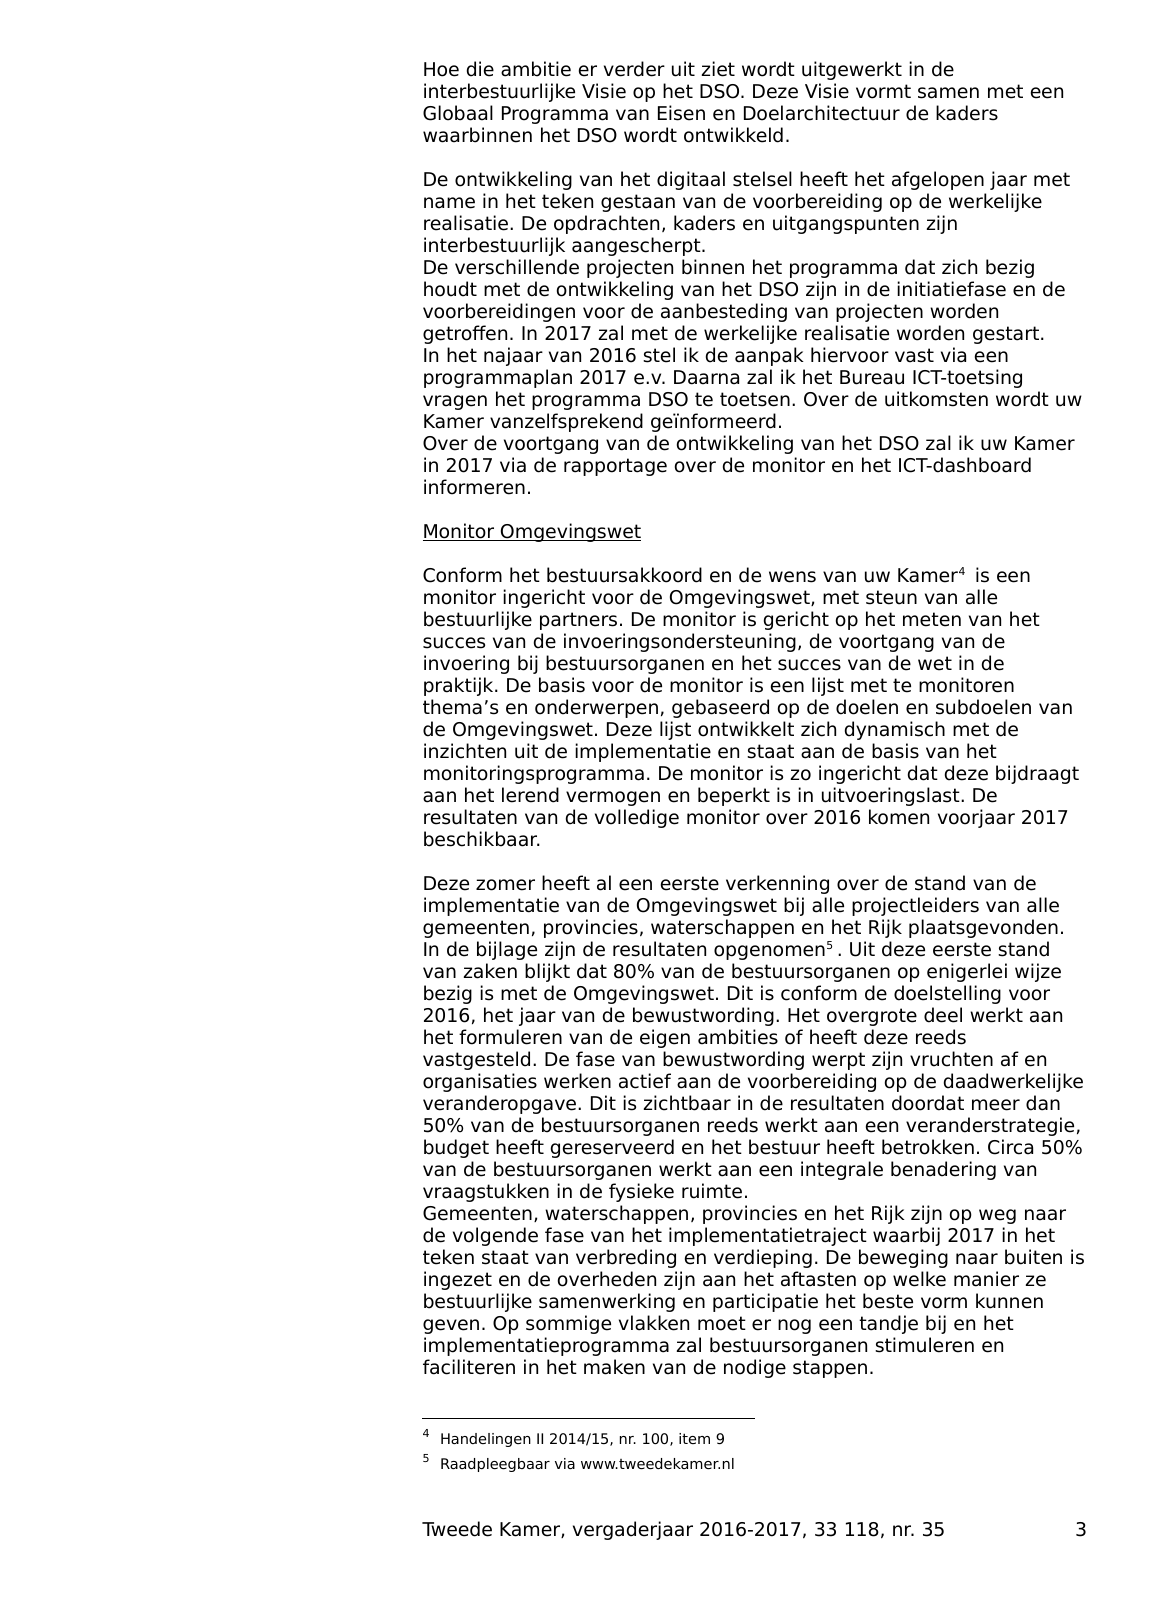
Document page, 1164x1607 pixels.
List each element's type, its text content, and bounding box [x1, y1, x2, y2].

text De ontwikkeling van het digitaal stelsel heeft het afgelopen jaar met name in het teken gestaan van de voorbereiding op de werkelijke realisatie. De opdrachten, kaders en uitgangspunten zijn interbestuurlijk aangescherpt. [422, 169, 1087, 257]
text Handelingen II 2014/15, nr. 100, item 9 [422, 1427, 1087, 1449]
text Deze zomer heeft al een eerste verkenning over de stand van de implementatie van de Omgevingswet bij alle projectleiders van alle gemeenten, provincies, waterschappen en het Rijk plaatsgevonden. In de bijlage zijn de resultaten opgenomen. Uit deze eerste stand van zaken blijkt dat 80% van de bestuursorganen op enigerlei wijze bezig is met de Omgevingswet. Dit is conform de doelstelling voor 2016, het jaar van de bewustwording. Het overgrote deel werkt aan het formuleren van de eigen ambities of heeft deze reeds vastgesteld. De fase van bewustwording werpt zijn vruchten af en organisaties werken actief aan de voorbereiding op de daadwerkelijke veranderopgave. Dit is zichtbaar in de resultaten doordat meer dan 50% van de bestuursorganen reeds werkt aan een veranderstrategie, budget heeft gereserveerd en het bestuur heeft betrokken. Circa 50% van de bestuursorganen werkt aan een integrale benadering van vraagstukken in de fysieke ruimte. [422, 873, 1087, 1203]
text Hoe die ambitie er verder uit ziet wordt uitgewerkt in de interbestuurlijke Visie op het DSO. Deze Visie vormt samen met een Globaal Programma van Eisen en Doelarchitectuur de kaders waarbinnen het DSO wordt ontwikkeld. [422, 59, 1087, 147]
subtitle Monitor Omgevingswet [422, 521, 1087, 543]
text De verschillende projecten binnen het programma dat zich bezig houdt met de ontwikkeling van het DSO zijn in de initiatiefase en de voorbereidingen voor de aanbesteding van projecten worden getroffen. In 2017 zal met de werkelijke realisatie worden gestart. [422, 257, 1087, 345]
text Over de voortgang van de ontwikkeling van het DSO zal ik uw Kamer in 2017 via de rapportage over de monitor en het ICT-dashboard informeren. [422, 433, 1087, 499]
text Raadpleegbaar via www.tweedekamer.nl [422, 1452, 1087, 1474]
text Conform het bestuursakkoord en de wens van uw Kamer is een monitor ingericht voor de Omgevingswet, met steun van alle bestuurlijke partners. De monitor is gericht op het meten van het succes van de invoeringsondersteuning, de voortgang van de invoering bij bestuursorganen en het succes van de wet in de praktijk. De basis voor de monitor is een lijst met te monitoren thema’s en onderwerpen, gebaseerd op de doelen en subdoelen van de Omgevingswet. Deze lijst ontwikkelt zich dynamisch met de inzichten uit de implementatie en staat aan de basis van het monitoringsprogramma. De monitor is zo ingericht dat deze bijdraagt aan het lerend vermogen en beperkt is in uitvoeringslast. De resultaten van de volledige monitor over 2016 komen voorjaar 2017 beschikbaar. [422, 565, 1087, 851]
text Gemeenten, waterschappen, provincies en het Rijk zijn op weg naar de volgende fase van het implementatietraject waarbij 2017 in het teken staat van verbreding en verdieping. De beweging naar buiten is ingezet en de overheden zijn aan het aftasten op welke manier ze bestuurlijke samenwerking en participatie het beste vorm kunnen geven. Op sommige vlakken moet er nog een tandje bij en het implementatieprogramma zal bestuursorganen stimuleren en faciliteren in het maken van de nodige stappen. [422, 1203, 1087, 1379]
text In het najaar van 2016 stel ik de aanpak hiervoor vast via een programmaplan 2017 e.v. Daarna zal ik het Bureau ICT-toetsing vragen het programma DSO te toetsen. Over de uitkomsten wordt uw Kamer vanzelfsprekend geïnformeerd. [422, 345, 1087, 433]
